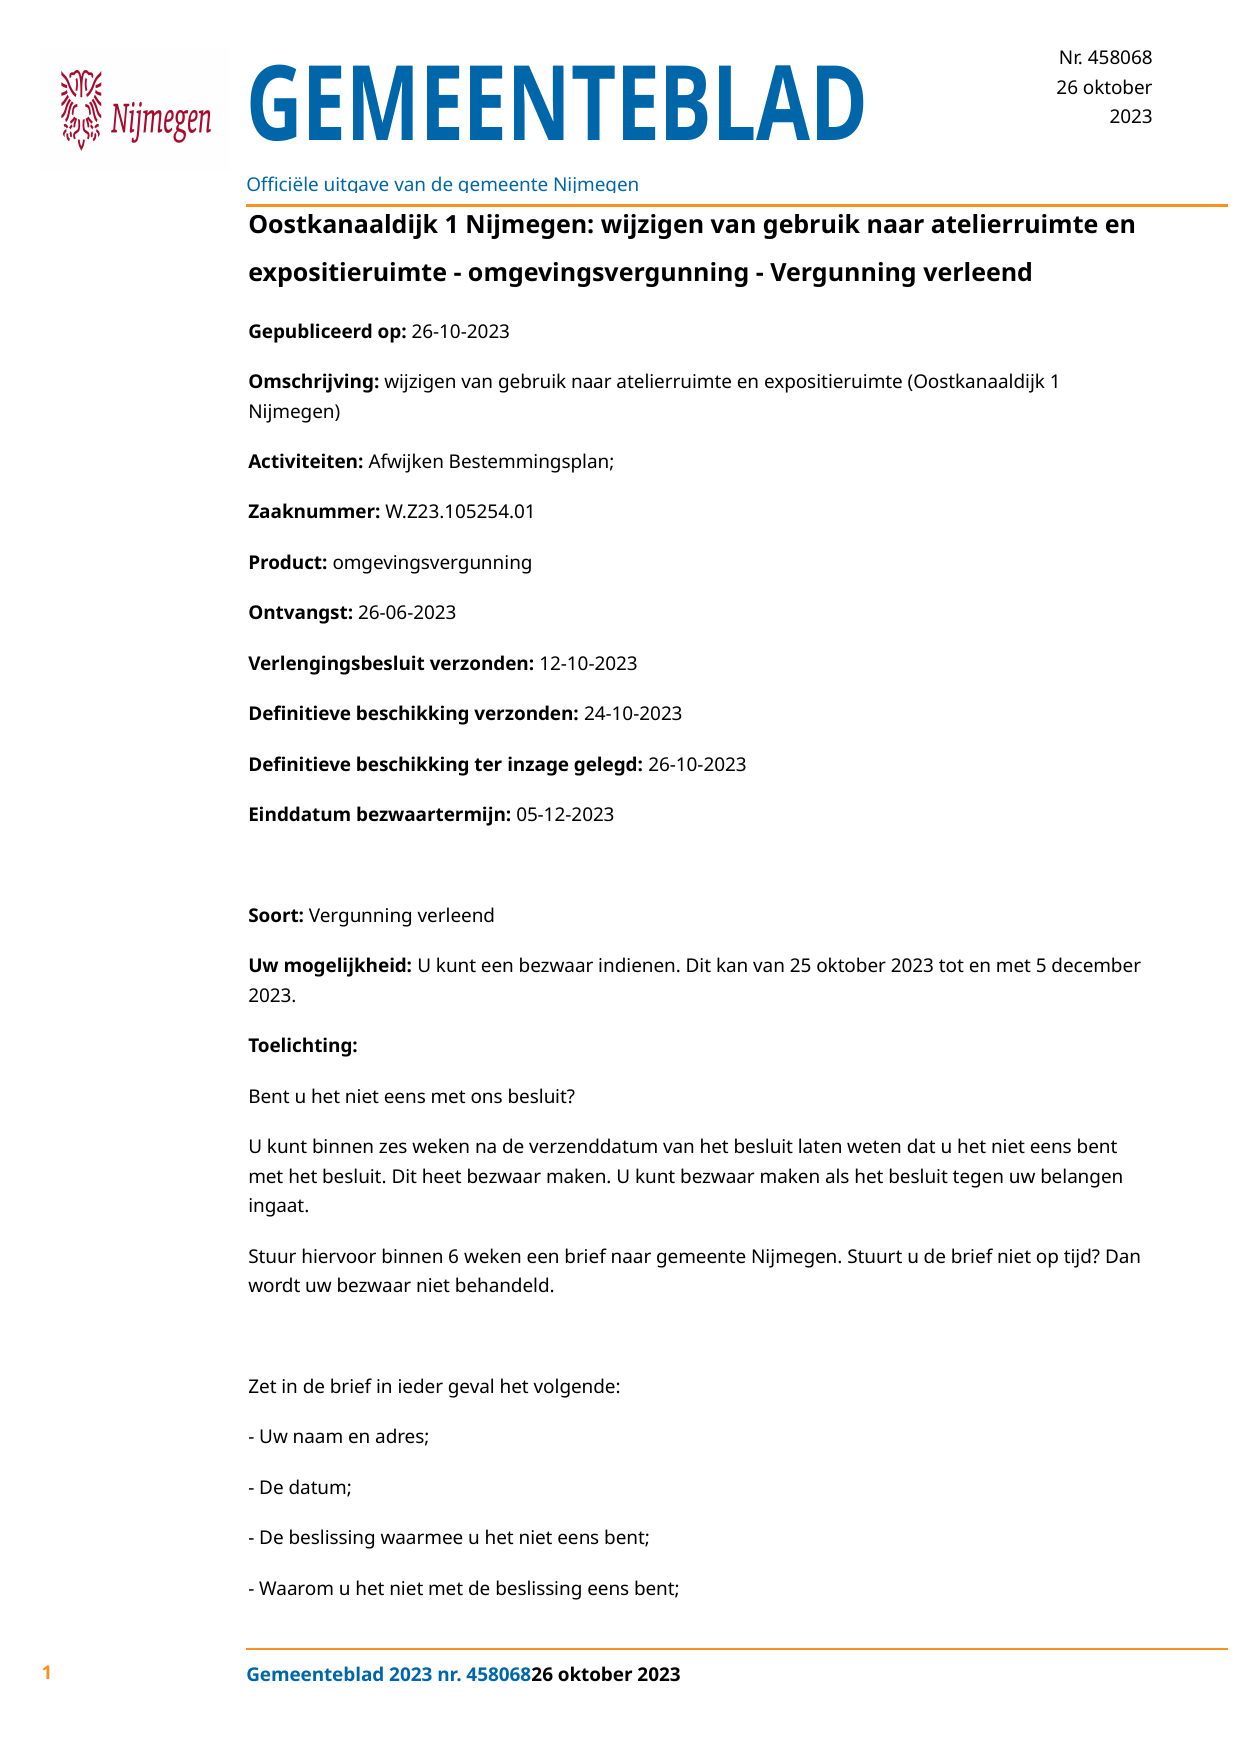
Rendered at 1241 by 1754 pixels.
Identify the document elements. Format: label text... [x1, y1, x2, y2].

text - Uw naam en adres; [248, 1424, 1152, 1449]
text U kunt binnen zes weken na de verzenddatum van het besluit laten weten dat u het niet eens bent met het besluit. Dit heet bezwaar maken. U kunt bezwaar maken als het besluit tegen uw belangen ingaat. [248, 1133, 1152, 1218]
text Definitieve beschikking verzonden: 24-10-2023 [248, 700, 1152, 726]
text Activiteiten: Afwijken Bestemmingsplan; [248, 448, 1152, 474]
text Gepubliceerd op: 26-10-2023 [248, 318, 1152, 344]
text Oostkanaaldijk 1 Nijmegen: wijzigen van gebruik naar atelierruimte en expositieruimte - omgevingsvergunning - Vergunning verleend [248, 207, 1152, 288]
text - De datum; [248, 1474, 1152, 1500]
picture [41, 47, 231, 172]
text Product: omgevingsvergunning [248, 549, 1152, 575]
text Definitieve beschikking ter inzage gelegd: 26-10-2023 [248, 751, 1152, 777]
text Zet in de brief in ieder geval het volgende: [248, 1373, 1152, 1399]
text Ontvangst: 26-06-2023 [248, 599, 1152, 625]
text Toelichting: [248, 1032, 1152, 1058]
text Einddatum bezwaartermijn: 05-12-2023 [248, 801, 1152, 827]
text Stuur hiervoor binnen 6 weken een brief naar gemeente Nijmegen. Stuurt u de brief niet op tijd? Dan wordt uw bezwaar niet behandeld. [248, 1243, 1152, 1298]
text Zaaknummer: W.Z23.105254.01 [248, 499, 1152, 524]
text Verlengingsbesluit verzonden: 12-10-2023 [248, 650, 1152, 676]
text Soort: Vergunning verleend [248, 902, 1152, 928]
text Uw mogelijkheid: U kunt een bezwaar indienen. Dit kan van 25 oktober 2023 tot en met 5 december 2023. [248, 952, 1152, 1008]
text Bent u het niet eens met ons besluit? [248, 1083, 1152, 1109]
text Omschrijving: wijzigen van gebruik naar atelierruimte en expositieruimte (Oostkanaaldijk 1 Nijmegen) [248, 368, 1152, 424]
text - De beslissing waarmee u het niet eens bent; [248, 1524, 1152, 1550]
text - Waarom u het niet met de beslissing eens bent; [248, 1575, 1152, 1601]
